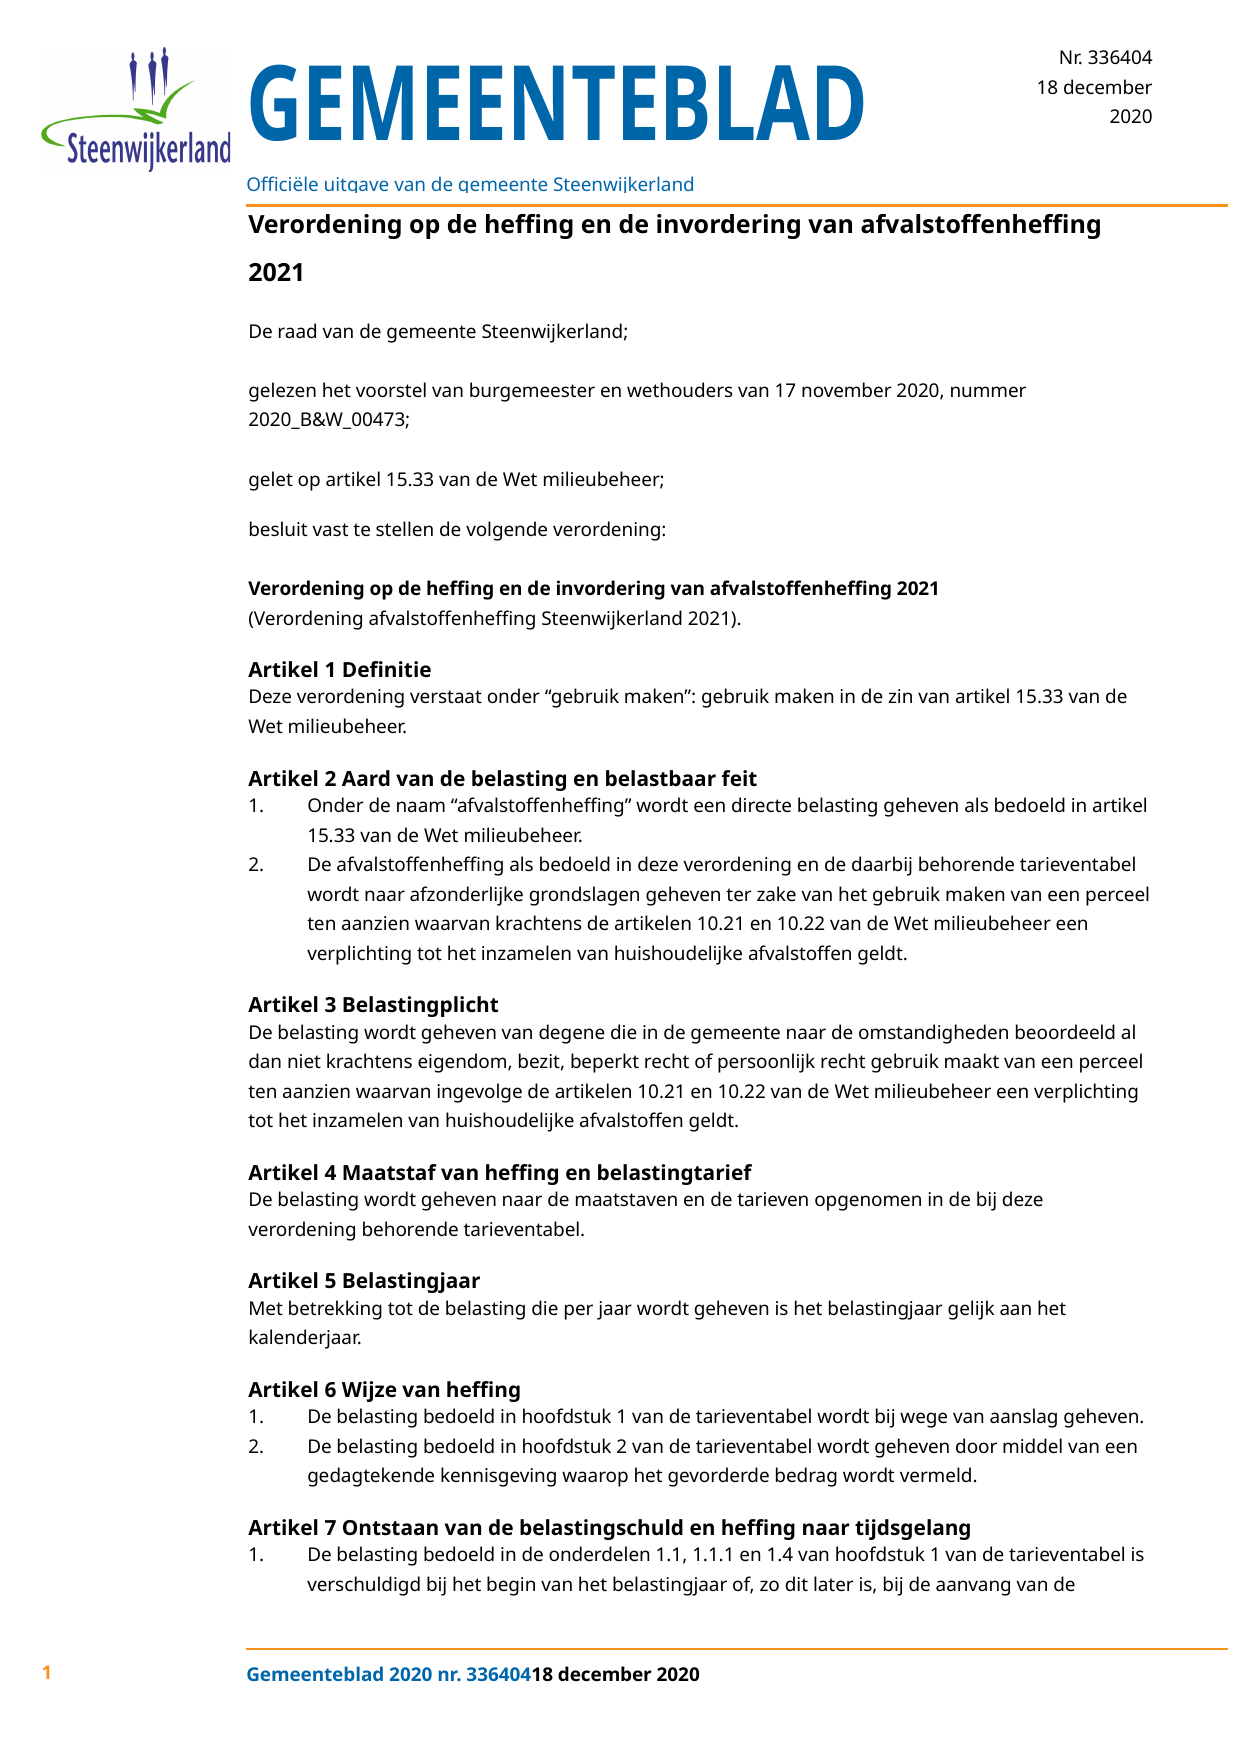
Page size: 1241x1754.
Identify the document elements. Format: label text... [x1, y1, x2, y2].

text Artikel 5 Belastingjaar [248, 1267, 1152, 1295]
text Met betrekking tot de belasting die per jaar wordt geheven is het belastingjaar gelijk aan het kalenderjaar. [248, 1295, 1152, 1350]
picture [41, 47, 231, 172]
text De belasting wordt geheven naar de maatstaven en de tarieven opgenomen in de bij deze verordening behorende tarieventabel. [248, 1187, 1152, 1242]
list De belasting bedoeld in de onderdelen 1.1, 1.1.1 en 1.4 van hoofdstuk 1 van de tarieventabel is verschuldigd bij het begin van het belastingjaar of, zo dit later is, bij de aanvang van de [248, 1541, 1152, 1597]
text Artikel 3 Belastingplicht [248, 991, 1152, 1019]
text Artikel 7 Ontstaan van de belastingschuld en heffing naar tijdsgelang [248, 1513, 1152, 1541]
text De belasting wordt geheven van degene die in de gemeente naar de omstandigheden beoordeeld al dan niet krachtens eigendom, bezit, beperkt recht of persoonlijk recht gebruik maakt van een perceel ten aanzien waarvan ingevolge de artikelen 10.21 en 10.22 van de Wet milieubeheer een verplichting tot het inzamelen van huishoudelijke afvalstoffen geldt. [248, 1019, 1152, 1133]
text besluit vast te stellen de volgende verordening: [248, 516, 1152, 542]
text Artikel 2 Aard van de belasting en belastbaar feit [248, 764, 1152, 792]
list Onder de naam “afvalstoffenheffing” wordt een directe belasting geheven als bedoeld in artikel 15.33 van de Wet milieubeheer. [248, 792, 1152, 847]
text Verordening op de heffing en de invordering van afvalstoffenheffing 2021 [248, 207, 1152, 288]
list De belasting bedoeld in hoofdstuk 1 van de tarieventabel wordt bij wege van aanslag geheven. [248, 1403, 1152, 1429]
text (Verordening afvalstoffenheffing Steenwijkerland 2021). [248, 605, 1152, 631]
text Artikel 6 Wijze van heffing [248, 1375, 1152, 1403]
text Artikel 4 Maatstaf van heffing en belastingtarief [248, 1158, 1152, 1187]
text De raad van de gemeente Steenwijkerland; [248, 318, 1152, 344]
text Deze verordening verstaat onder “gebruik maken”: gebruik maken in de zin van artikel 15.33 van de Wet milieubeheer. [248, 684, 1152, 739]
text Verordening op de heffing en de invordering van afvalstoffenheffing 2021 [248, 575, 1152, 601]
list De belasting bedoeld in hoofdstuk 2 van de tarieventabel wordt geheven door middel van een gedagtekende kennisgeving waarop het gevorderde bedrag wordt vermeld. [248, 1433, 1152, 1488]
list De afvalstoffenheffing als bedoeld in deze verordening en de daarbij behorende tarieventabel wordt naar afzonderlijke grondslagen geheven ter zake van het gebruik maken van een perceel ten aanzien waarvan krachtens de artikelen 10.21 en 10.22 van de Wet milieubeheer een verplichting tot het inzamelen van huishoudelijke afvalstoffen geldt. [248, 851, 1152, 966]
text gelet op artikel 15.33 van de Wet milieubeheer; [248, 466, 1152, 492]
text Artikel 1 Definitie [248, 655, 1152, 684]
text gelezen het voorstel van burgemeester en wethouders van 17 november 2020, nummer 2020_B&W_00473; [248, 377, 1152, 432]
